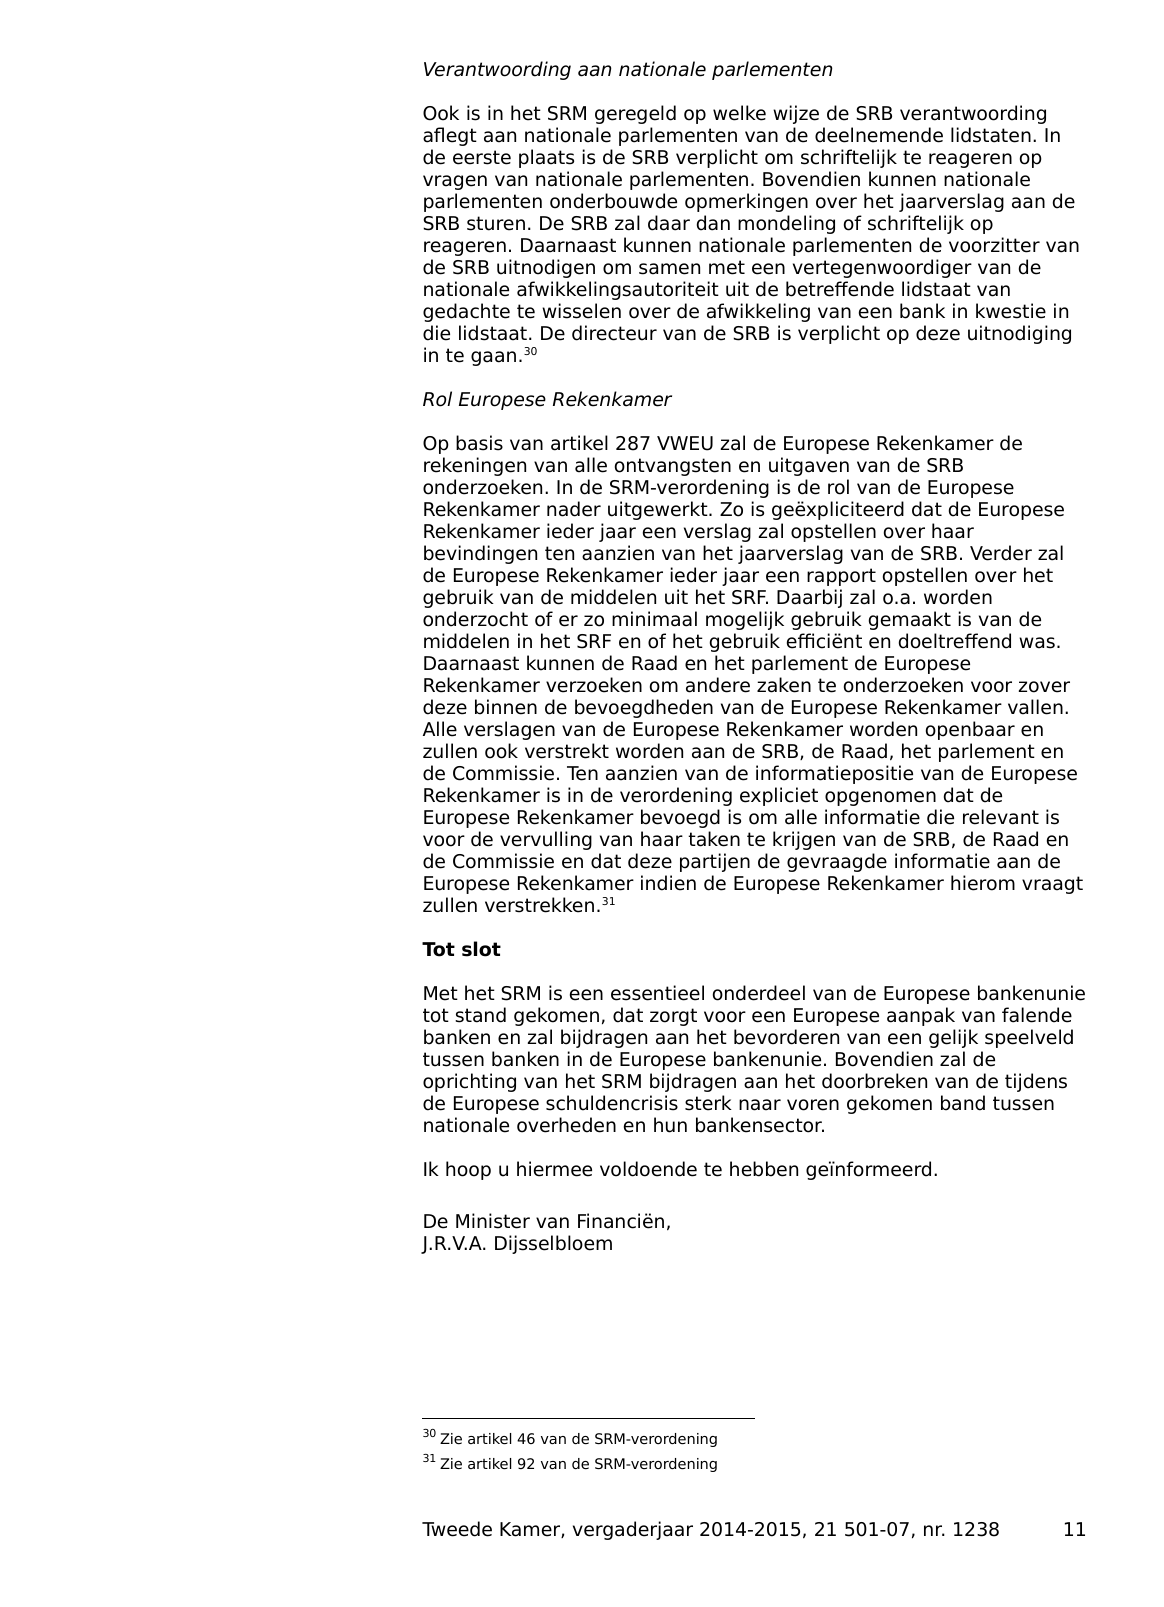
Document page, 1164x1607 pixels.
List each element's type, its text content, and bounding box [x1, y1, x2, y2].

text De Minister van Financiën, J.R.V.A. Dijsselbloem [422, 1211, 1087, 1255]
text Zie artikel 92 van de SRM-verordening [422, 1452, 1087, 1474]
text Ik hoop u hiermee voldoende te hebben geïnformeerd. [422, 1159, 1087, 1181]
subtitle Tot slot [422, 939, 1087, 961]
text Zie artikel 46 van de SRM-verordening [422, 1427, 1087, 1449]
text Ook is in het SRM geregeld op welke wijze de SRB verantwoording aflegt aan nationale parlementen van de deelnemende lidstaten. In de eerste plaats is de SRB verplicht om schriftelijk te reageren op vragen van nationale parlementen. Bovendien kunnen nationale parlementen onderbouwde opmerkingen over het jaarverslag aan de SRB sturen. De SRB zal daar dan mondeling of schriftelijk op reageren. Daarnaast kunnen nationale parlementen de voorzitter van de SRB uitnodigen om samen met een vertegenwoordiger van de nationale afwikkelingsautoriteit uit de betreffende lidstaat van gedachte te wisselen over de afwikkeling van een bank in kwestie in die lidstaat. De directeur van de SRB is verplicht op deze uitnodiging in te gaan. [422, 103, 1087, 367]
subtitle Rol Europese Rekenkamer [422, 389, 1087, 411]
text Op basis van artikel 287 VWEU zal de Europese Rekenkamer de rekeningen van alle ontvangsten en uitgaven van de SRB onderzoeken. In de SRM-verordening is de rol van de Europese Rekenkamer nader uitgewerkt. Zo is geëxpliciteerd dat de Europese Rekenkamer ieder jaar een verslag zal opstellen over haar bevindingen ten aanzien van het jaarverslag van de SRB. Verder zal de Europese Rekenkamer ieder jaar een rapport opstellen over het gebruik van de middelen uit het SRF. Daarbij zal o.a. worden onderzocht of er zo minimaal mogelijk gebruik gemaakt is van de middelen in het SRF en of het gebruik efficiënt en doeltreffend was. Daarnaast kunnen de Raad en het parlement de Europese Rekenkamer verzoeken om andere zaken te onderzoeken voor zover deze binnen de bevoegdheden van de Europese Rekenkamer vallen. Alle verslagen van de Europese Rekenkamer worden openbaar en zullen ook verstrekt worden aan de SRB, de Raad, het parlement en de Commissie. Ten aanzien van de informatiepositie van de Europese Rekenkamer is in de verordening expliciet opgenomen dat de Europese Rekenkamer bevoegd is om alle informatie die relevant is voor de vervulling van haar taken te krijgen van de SRB, de Raad en de Commissie en dat deze partijen de gevraagde informatie aan de Europese Rekenkamer indien de Europese Rekenkamer hierom vraagt zullen verstrekken. [422, 433, 1087, 917]
subtitle Verantwoording aan nationale parlementen [422, 59, 1087, 81]
text Met het SRM is een essentieel onderdeel van de Europese bankenunie tot stand gekomen, dat zorgt voor een Europese aanpak van falende banken en zal bijdragen aan het bevorderen van een gelijk speelveld tussen banken in de Europese bankenunie. Bovendien zal de oprichting van het SRM bijdragen aan het doorbreken van de tijdens de Europese schuldencrisis sterk naar voren gekomen band tussen nationale overheden en hun bankensector. [422, 983, 1087, 1137]
